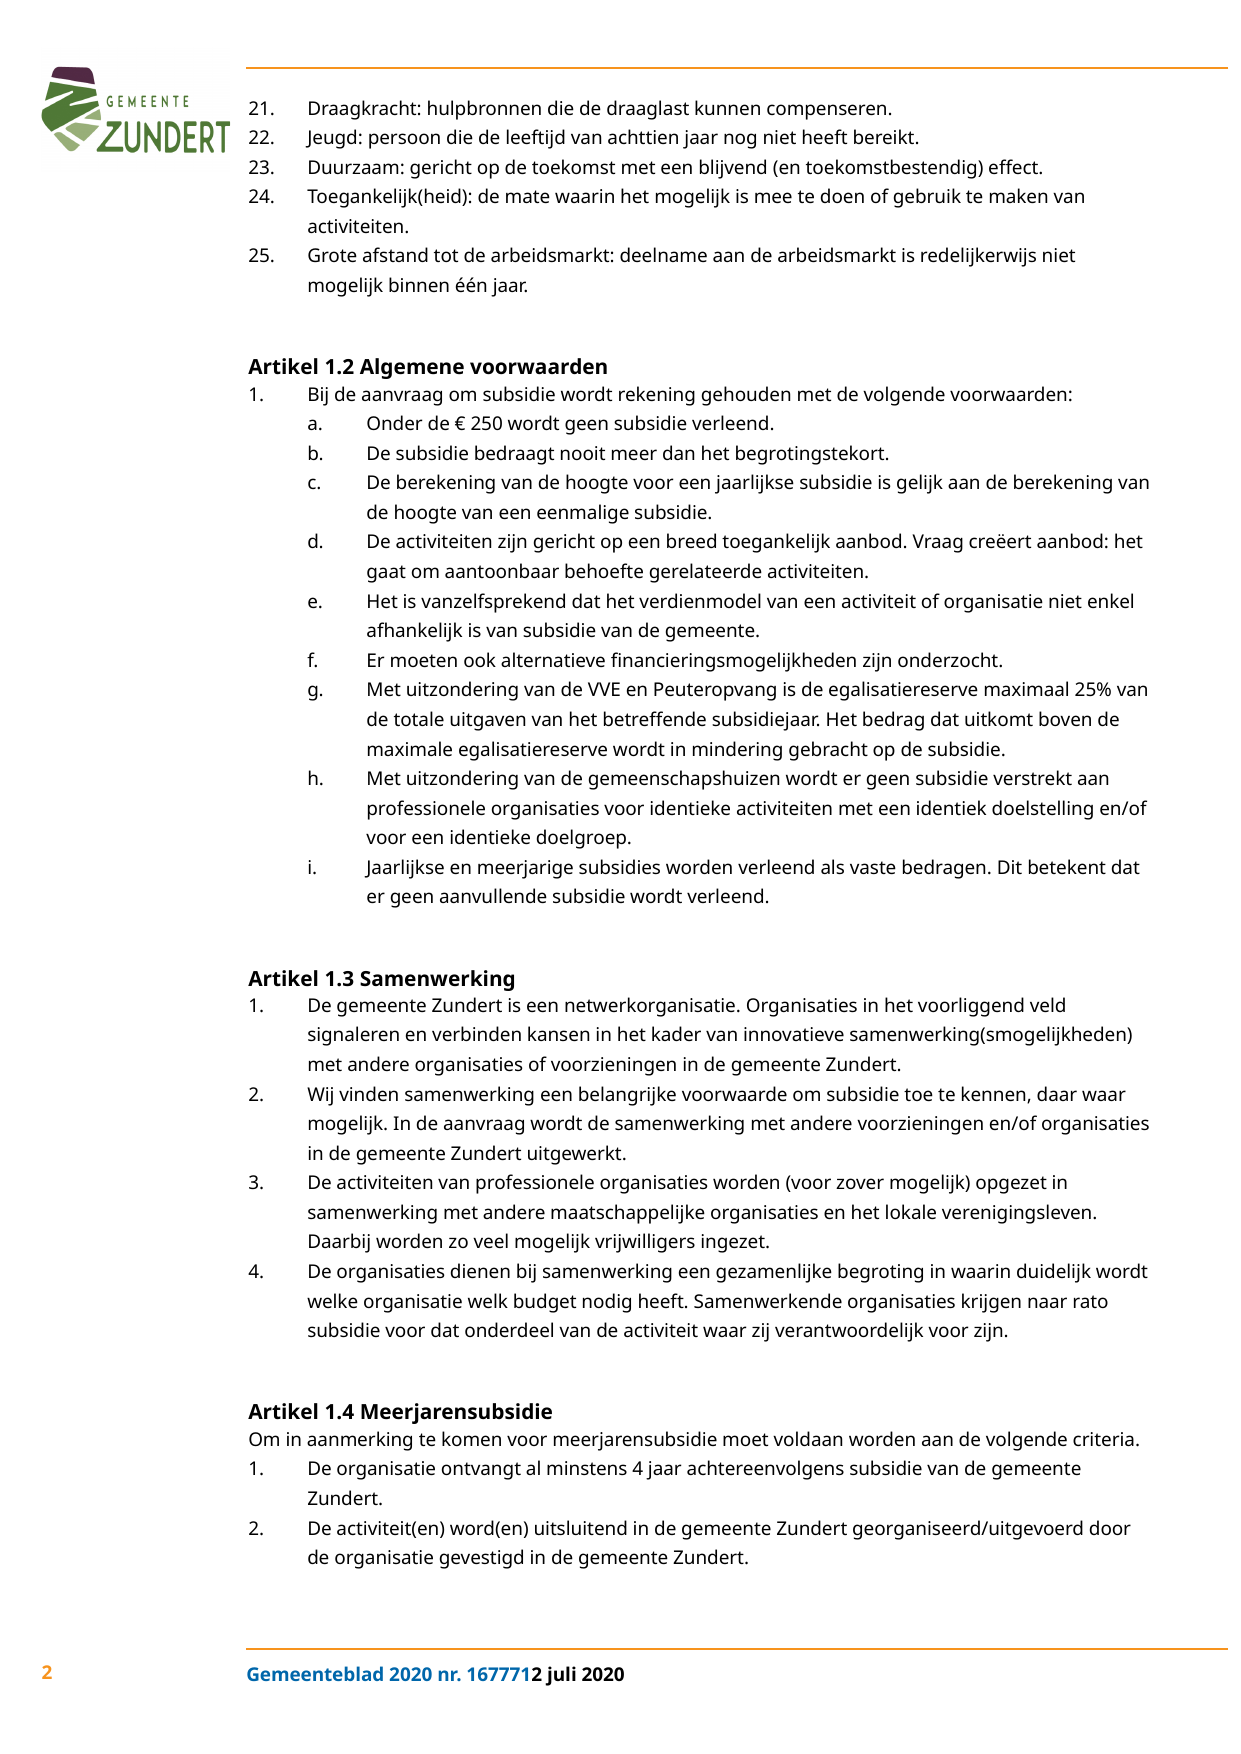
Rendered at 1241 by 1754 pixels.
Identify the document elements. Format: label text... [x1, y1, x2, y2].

text Om in aanmerking te komen voor meerjarensubsidie moet voldaan worden aan de volgende criteria. [248, 1426, 1152, 1452]
list Met uitzondering van de VVE en Peuteropvang is de egalisatiereserve maximaal 25% van de totale uitgaven van het betreffende subsidiejaar. Het bedrag dat uitkomt boven de maximale egalisatiereserve wordt in mindering gebracht op de subsidie. [307, 677, 1152, 761]
list Toegankelijk(heid): de mate waarin het mogelijk is mee te doen of gebruik te maken van activiteiten. [248, 183, 1152, 239]
list Grote afstand tot de arbeidsmarkt: deelname aan de arbeidsmarkt is redelijkerwijs niet mogelijk binnen één jaar. [248, 243, 1152, 298]
list Het is vanzelfsprekend dat het verdienmodel van een activiteit of organisatie niet enkel afhankelijk is van subsidie van de gemeente. [307, 588, 1152, 643]
list De subsidie bedraagt nooit meer dan het begrotingstekort. [307, 440, 1152, 466]
list Jaarlijkse en meerjarige subsidies worden verleend als vaste bedragen. Dit betekent dat er geen aanvullende subsidie wordt verleend. [307, 854, 1152, 909]
list Duurzaam: gericht op de toekomst met een blijvend (en toekomstbestendig) effect. [248, 154, 1152, 180]
list Bij de aanvraag om subsidie wordt rekening gehouden met de volgende voorwaarden: [248, 381, 1152, 406]
text Artikel 1.3 Samenwerking [248, 964, 1152, 992]
text Artikel 1.2 Algemene voorwaarden [248, 352, 1152, 381]
list De organisaties dienen bij samenwerking een gezamenlijke begroting in waarin duidelijk wordt welke organisatie welk budget nodig heeft. Samenwerkende organisaties krijgen naar rato subsidie voor dat onderdeel van de activiteit waar zij verantwoordelijk voor zijn. [248, 1258, 1152, 1343]
list Jeugd: persoon die de leeftijd van achttien jaar nog niet heeft bereikt. [248, 124, 1152, 150]
list De activiteiten van professionele organisaties worden (voor zover mogelijk) opgezet in samenwerking met andere maatschappelijke organisaties en het lokale verenigingsleven. Daarbij worden zo veel mogelijk vrijwilligers ingezet. [248, 1169, 1152, 1254]
list De berekening van de hoogte voor een jaarlijkse subsidie is gelijk aan de berekening van de hoogte van een eenmalige subsidie. [307, 469, 1152, 525]
list De activiteit(en) word(en) uitsluitend in de gemeente Zundert georganiseerd/uitgevoerd door de organisatie gevestigd in de gemeente Zundert. [248, 1515, 1152, 1570]
list Onder de € 250 wordt geen subsidie verleend. [307, 410, 1152, 436]
list De gemeente Zundert is een netwerkorganisatie. Organisaties in het voorliggend veld signaleren en verbinden kansen in het kader van innovatieve samenwerking(smogelijkheden) met andere organisaties of voorzieningen in de gemeente Zundert. [248, 992, 1152, 1077]
list Wij vinden samenwerking een belangrijke voorwaarde om subsidie toe te kennen, daar waar mogelijk. In de aanvraag wordt de samenwerking met andere voorzieningen en/of organisaties in de gemeente Zundert uitgewerkt. [248, 1081, 1152, 1166]
list Er moeten ook alternatieve financieringsmogelijkheden zijn onderzocht. [307, 647, 1152, 673]
list Draagkracht: hulpbronnen die de draaglast kunnen compenseren. [248, 95, 1152, 121]
list Met uitzondering van de gemeenschapshuizen wordt er geen subsidie verstrekt aan professionele organisaties voor identieke activiteiten met een identiek doelstelling en/of voor een identieke doelgroep. [307, 765, 1152, 850]
text Artikel 1.4 Meerjarensubsidie [248, 1397, 1152, 1426]
list De organisatie ontvangt al minstens 4 jaar achtereenvolgens subsidie van de gemeente Zundert. [248, 1456, 1152, 1511]
list De activiteiten zijn gericht op een breed toegankelijk aanbod. Vraag creëert aanbod: het gaat om aantoonbaar behoefte gerelateerde activiteiten. [307, 529, 1152, 584]
picture [41, 47, 231, 172]
